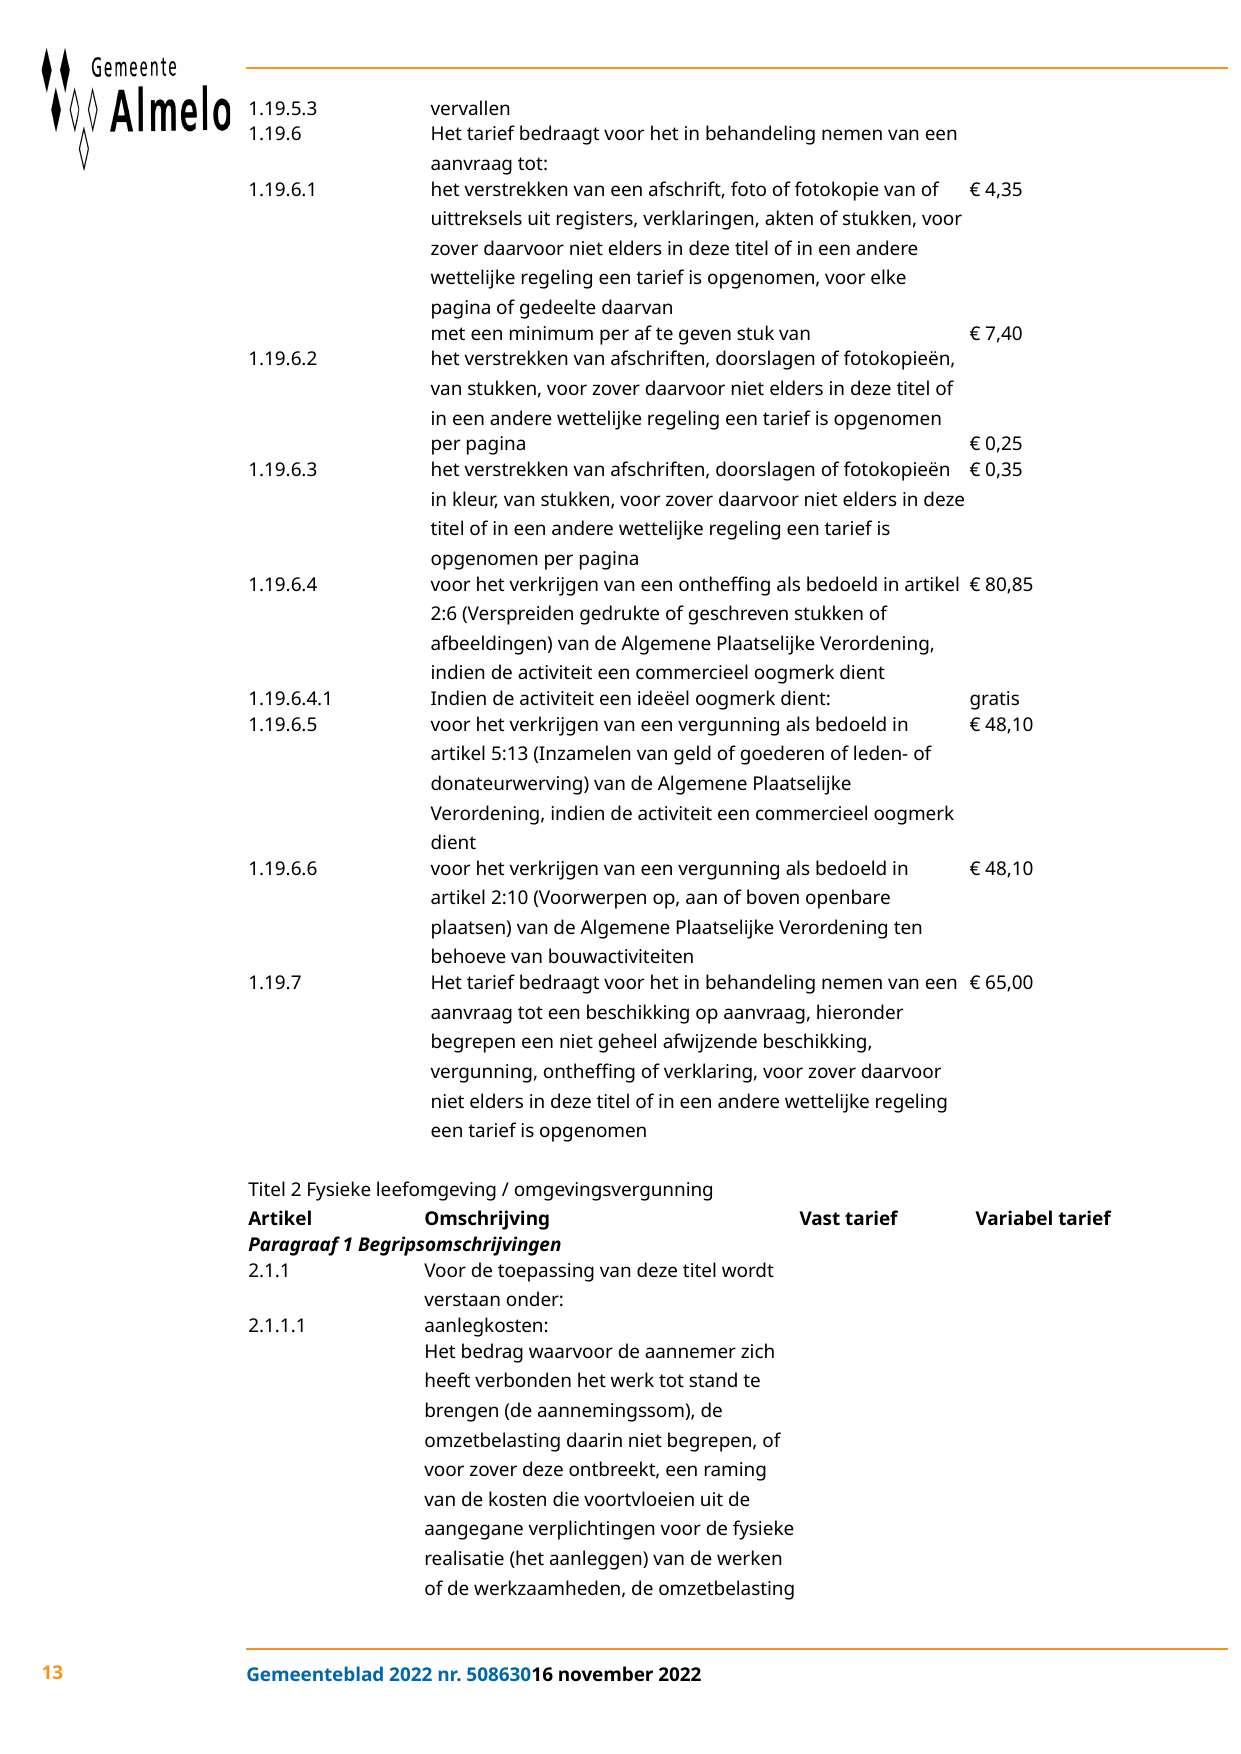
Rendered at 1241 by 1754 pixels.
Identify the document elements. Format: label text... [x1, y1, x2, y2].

table_cell [248, 1338, 424, 1601]
table_cell [969, 346, 1152, 431]
table_cell [975, 1313, 1152, 1338]
table_cell met een minimum per af te geven stuk van [430, 320, 969, 346]
table_cell € 7,40 [969, 320, 1152, 346]
table_cell voor het verkrijgen van een vergunning als bedoeld in artikel 5:13 (Inzamelen van geld of goederen of leden- of donateurwerving) van de Algemene Plaatselijke Verordening, indien de activiteit een commercieel oogmerk dient [430, 711, 969, 855]
table_cell het verstrekken van een afschrift, foto of fotokopie van of uittreksels uit registers, verklaringen, akten of stukken, voor zover daarvoor niet elders in deze titel of in een andere wettelijke regeling een tarief is opgenomen, voor elke pagina of gedeelte daarvan [430, 176, 969, 320]
table_cell 1.19.5.3 [248, 95, 430, 121]
table_cell het verstrekken van afschriften, doorslagen of fotokopieën, van stukken, voor zover daarvoor niet elders in deze titel of in een andere wettelijke regeling een tarief is opgenomen [430, 346, 969, 431]
table_cell vervallen [430, 95, 969, 121]
table_cell 2.1.1.1 [248, 1313, 424, 1338]
table_cell 1.19.6.1 [248, 176, 430, 320]
table_cell 1.19.6.4 [248, 571, 430, 685]
table_cell 1.19.6.3 [248, 456, 430, 571]
table_cell [248, 320, 430, 346]
table_header Artikel [248, 1206, 424, 1231]
table_cell Het tarief bedraagt voor het in behandeling nemen van een aanvraag tot een beschikking op aanvraag, hieronder begrepen een niet geheel afwijzende beschikking, vergunning, ontheffing of verklaring, voor zover daarvoor niet elders in deze titel of in een andere wettelijke regeling een tarief is opgenomen [430, 970, 969, 1143]
table_cell € 48,10 [969, 711, 1152, 855]
table_cell [799, 1257, 975, 1312]
table_cell het verstrekken van afschriften, doorslagen of fotokopieën in kleur, van stukken, voor zover daarvoor niet elders in deze titel of in een andere wettelijke regeling een tarief is opgenomen per pagina [430, 456, 969, 571]
table_cell 2.1.1 [248, 1257, 424, 1312]
table_cell 1.19.6.5 [248, 711, 430, 855]
table_cell 1.19.7 [248, 970, 430, 1143]
table_header Omschrijving [424, 1206, 799, 1231]
table_cell voor het verkrijgen van een vergunning als bedoeld in artikel 2:10 (Voorwerpen op, aan of boven openbare plaatsen) van de Algemene Plaatselijke Verordening ten behoeve van bouwactiviteiten [430, 855, 969, 969]
table_cell gratis [969, 685, 1152, 711]
table_cell [799, 1313, 975, 1338]
table_cell per pagina [430, 431, 969, 456]
table_cell € 4,35 [969, 176, 1152, 320]
table_cell [975, 1257, 1152, 1312]
table_cell [799, 1338, 975, 1601]
table_cell € 65,00 [969, 970, 1152, 1143]
table_cell 1.19.6.4.1 [248, 685, 430, 711]
table_cell [969, 121, 1152, 176]
table_cell voor het verkrijgen van een ontheffing als bedoeld in artikel 2:6 (Verspreiden gedrukte of geschreven stukken of afbeeldingen) van de Algemene Plaatselijke Verordening, indien de activiteit een commercieel oogmerk dient [430, 571, 969, 685]
table_cell € 0,35 [969, 456, 1152, 571]
table_cell € 0,25 [969, 431, 1152, 456]
table_cell 1.19.6.2 [248, 346, 430, 431]
table_cell € 80,85 [969, 571, 1152, 685]
table_cell Paragraaf 1 Begripsomschrijvingen [248, 1231, 1152, 1257]
table_header Vast tarief [799, 1206, 975, 1231]
table_cell 1.19.6 [248, 121, 430, 176]
table_cell [969, 95, 1152, 121]
text Titel 2 Fysieke leefomgeving / omgevingsvergunning [248, 1176, 1152, 1202]
table_cell Indien de activiteit een ideëel oogmerk dient: [430, 685, 969, 711]
table_cell Het bedrag waarvoor de aannemer zich heeft verbonden het werk tot stand te brengen (de aannemingssom), de omzetbelasting daarin niet begrepen, of voor zover deze ontbreekt, een raming van de kosten die voortvloeien uit de aangegane verplichtingen voor de fysieke realisatie (het aanleggen) van de werken of de werkzaamheden, de omzetbelasting [424, 1338, 799, 1601]
picture [41, 47, 231, 172]
table_cell [248, 431, 430, 456]
table_cell 1.19.6.6 [248, 855, 430, 969]
table_cell Voor de toepassing van deze titel wordt verstaan onder: [424, 1257, 799, 1312]
table_cell Het tarief bedraagt voor het in behandeling nemen van een aanvraag tot: [430, 121, 969, 176]
table_cell € 48,10 [969, 855, 1152, 969]
table_cell aanlegkosten: [424, 1313, 799, 1338]
table_cell [975, 1338, 1152, 1601]
table_header Variabel tarief [975, 1206, 1152, 1231]
